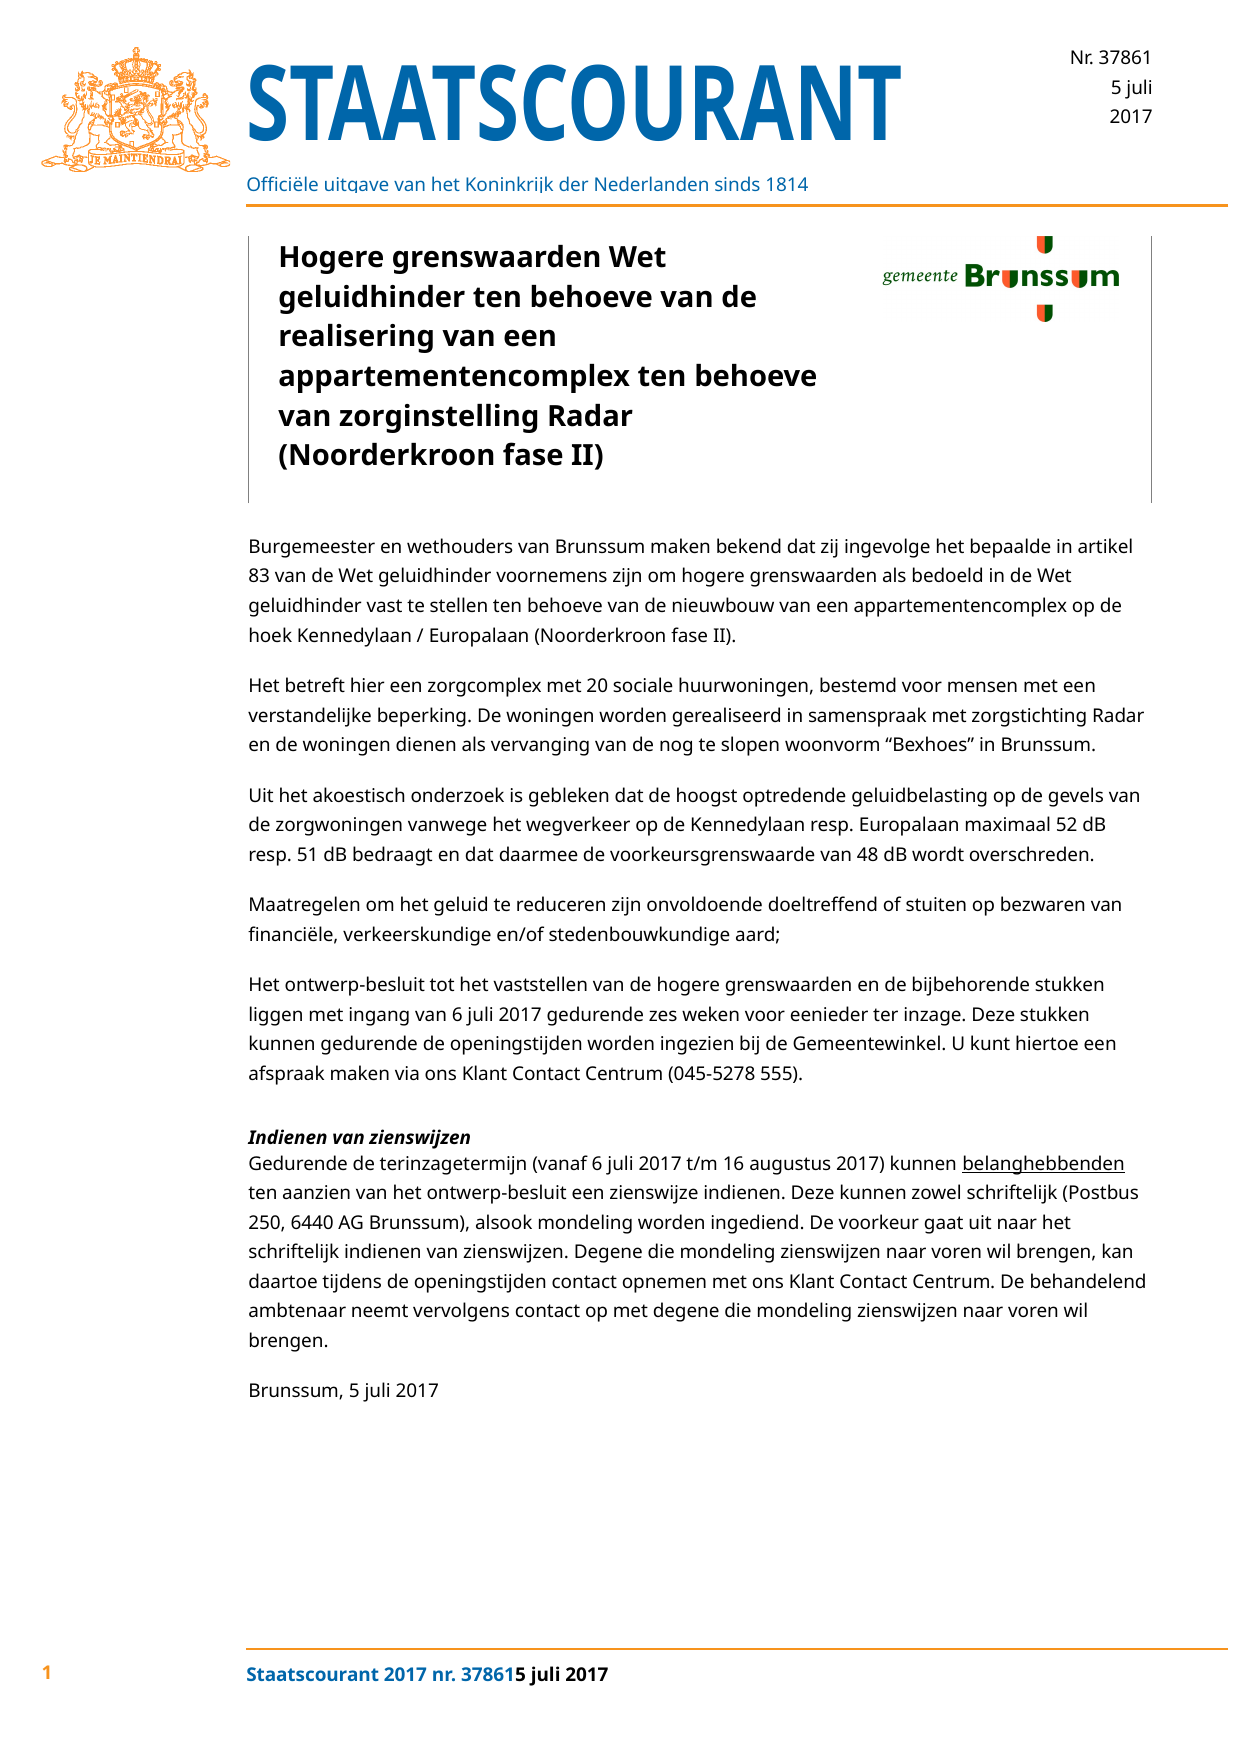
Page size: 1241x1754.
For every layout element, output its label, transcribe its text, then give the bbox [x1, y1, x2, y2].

text Het ontwerp-besluit tot het vaststellen van de hogere grenswaarden en de bijbehorende stukken liggen met ingang van 6 juli 2017 gedurende zes weken voor eenieder ter inzage. Deze stukken kunnen gedurende de openingstijden worden ingezien bij de Gemeentewinkel. U kunt hiertoe een afspraak maken via ons Klant Contact Centrum (045-5278 555). [248, 971, 1152, 1086]
text Gedurende de terinzagetermijn (vanaf 6 juli 2017 t/m 16 augustus 2017) kunnen belanghebbenden ten aanzien van het ontwerp-besluit een zienswijze indienen. Deze kunnen zowel schriftelijk (Postbus 250, 6440 AG Brunssum), alsook mondeling worden ingediend. De voorkeur gaat uit naar het schriftelijk indienen van zienswijzen. Degene die mondeling zienswijzen naar voren wil brengen, kan daartoe tijdens de openingstijden contact opnemen met ons Klant Contact Centrum. De behandelend ambtenaar neemt vervolgens contact op met degene die mondeling zienswijzen naar voren wil brengen. [248, 1150, 1152, 1353]
table_header [850, 236, 1151, 503]
text Uit het akoestisch onderzoek is gebleken dat de hoogst optredende geluidbelasting op de gevels van de zorgwoningen vanwege het wegverkeer op de Kennedylaan resp. Europalaan maximaal 52 dB resp. 51 dB bedraagt en dat daarmee de voorkeursgrenswaarde van 48 dB wordt overschreden. [248, 782, 1152, 867]
table_header Hogere grenswaarden Wet geluidhinder ten behoeve van de realisering van een appartementencomplex ten behoeve van zorginstelling Radar (Noorderkroon fase II) [249, 236, 850, 503]
text Maatregelen om het geluid te reduceren zijn onvoldoende doeltreffend of stuiten op bezwaren van financiële, verkeerskundige en/of stedenbouwkundige aard; [248, 891, 1152, 947]
picture [882, 236, 1119, 322]
text Burgemeester en wethouders van Brunssum maken bekend dat zij ingevolge het bepaalde in artikel 83 van de Wet geluidhinder voornemens zijn om hogere grenswaarden als bedoeld in de Wet geluidhinder vast te stellen ten behoeve van de nieuwbouw van een appartementencomplex op de hoek Kennedylaan / Europalaan (Noorderkroon fase II). [248, 533, 1152, 647]
text Indienen van zienswijzen [248, 1124, 1152, 1150]
picture [41, 47, 231, 172]
text Het betreft hier een zorgcomplex met 20 sociale huurwoningen, bestemd voor mensen met een verstandelijke beperking. De woningen worden gerealiseerd in samenspraak met zorgstichting Radar en de woningen dienen als vervanging van de nog te slopen woonvorm “Bexhoes” in Brunssum. [248, 672, 1152, 757]
text Brunssum, 5 juli 2017 [248, 1378, 1152, 1403]
